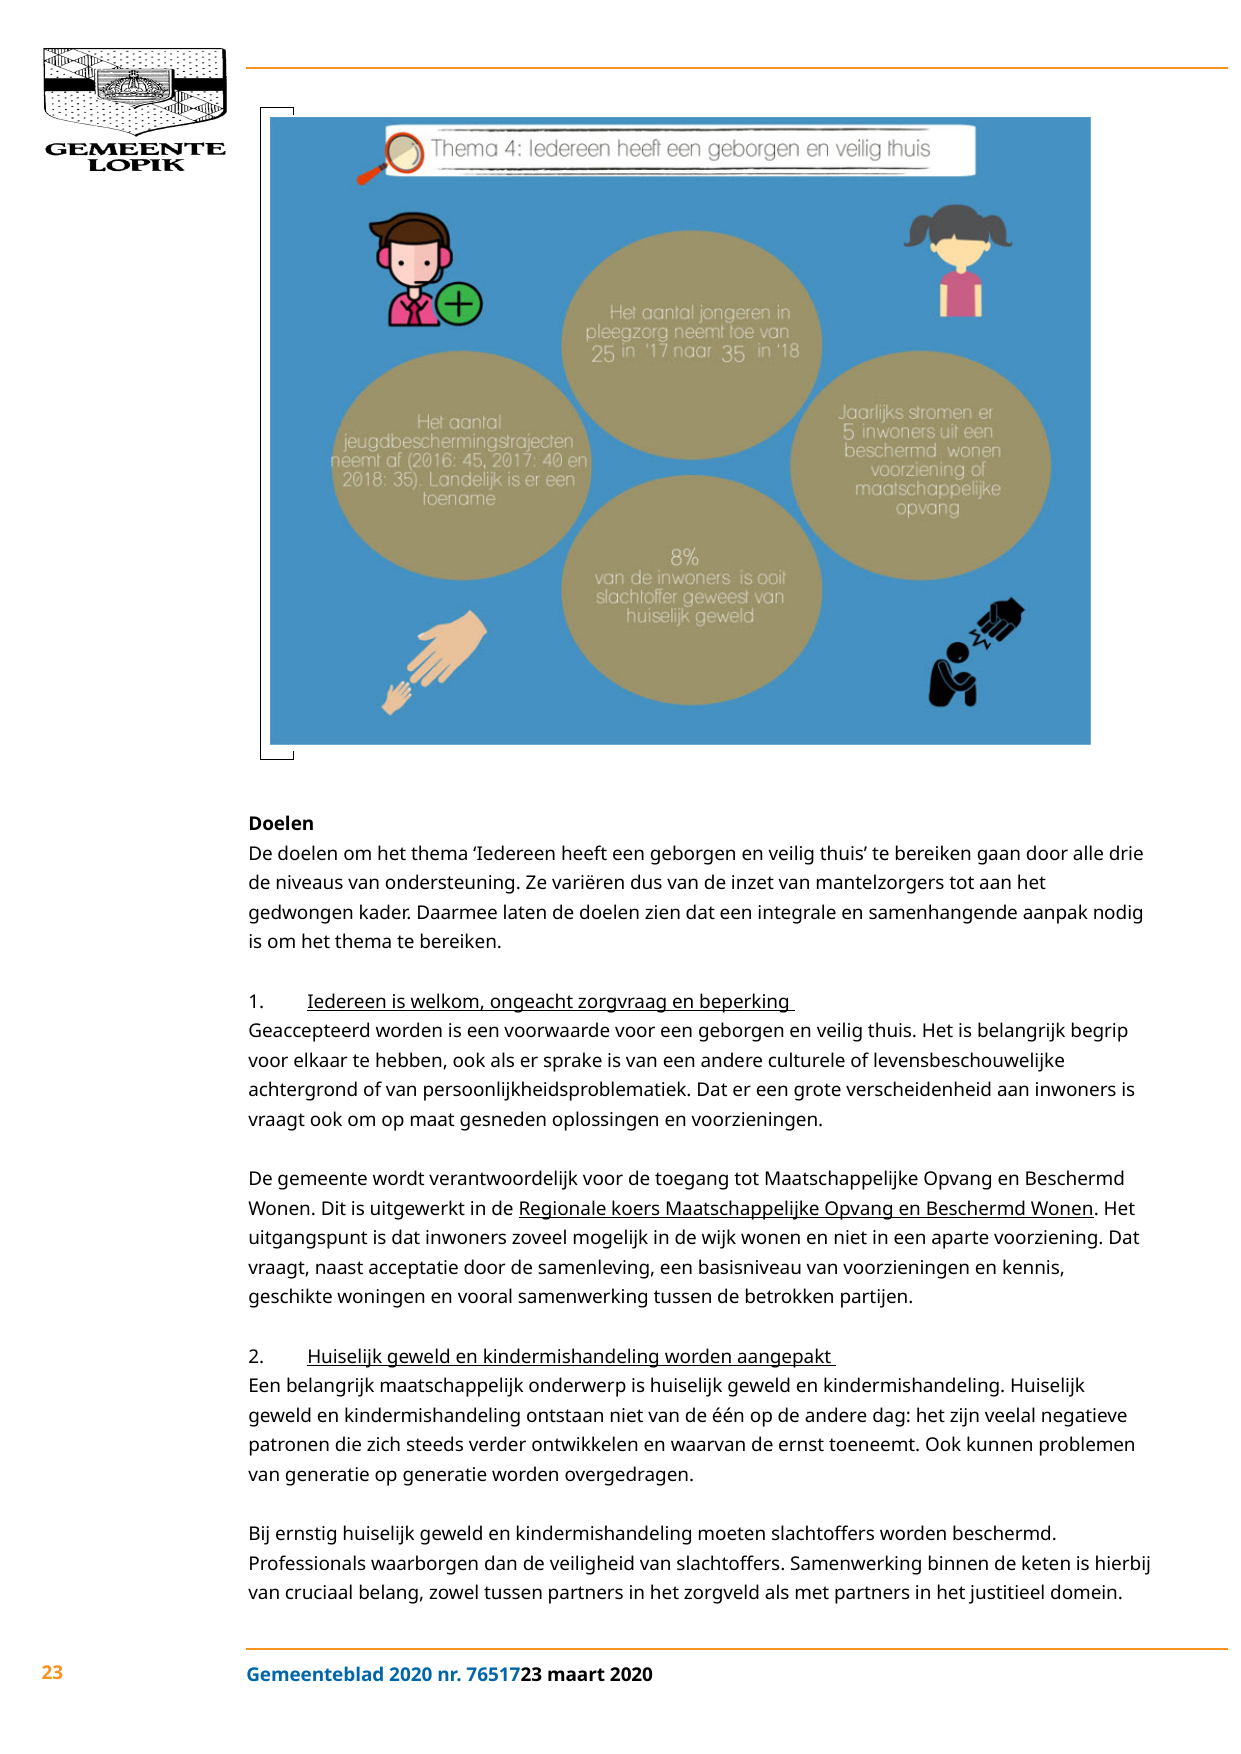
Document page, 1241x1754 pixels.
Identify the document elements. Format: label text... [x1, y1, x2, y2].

list Huiselijk geweld en kindermishandeling worden aangepakt [248, 1343, 1152, 1368]
text Bij ernstig huiselijk geweld en kindermishandeling moeten slachtoffers worden beschermd. Professionals waarborgen dan de veiligheid van slachtoffers. Samenwerking binnen de keten is hierbij van cruciaal belang, zowel tussen partners in het zorgveld als met partners in het justitieel domein. [248, 1520, 1152, 1605]
text De doelen om het thema ‘Iedereen heeft een geborgen en veilig thuis’ te bereiken gaan door alle drie de niveaus van ondersteuning. Ze variëren dus van de inzet van mantelzorgers tot aan het gedwongen kader. Daarmee laten de doelen zien dat een integrale en samenhangende aanpak nodig is om het thema te bereiken. [248, 840, 1152, 954]
text Doelen [248, 810, 1152, 836]
picture [41, 47, 231, 172]
picture [268, 115, 1096, 751]
text Geaccepteerd worden is een voorwaarde voor een geborgen en veilig thuis. Het is belangrijk begrip voor elkaar te hebben, ook als er sprake is van een andere culturele of levensbeschouwelijke achtergrond of van persoonlijkheidsproblematiek. Dat er een grote verscheidenheid aan inwoners is vraagt ook om op maat gesneden oplossingen en voorzieningen. [248, 1017, 1152, 1132]
text De gemeente wordt verantwoordelijk voor de toegang tot Maatschappelijke Opvang en Beschermd Wonen. Dit is uitgewerkt in de Regionale koers Maatschappelijke Opvang en Beschermd Wonen. Het uitgangspunt is dat inwoners zoveel mogelijk in de wijk wonen en niet in een aparte voorziening. Dat vraagt, naast acceptatie door de samenleving, een basisniveau van voorzieningen en kennis, geschikte woningen en vooral samenwerking tussen de betrokken partijen. [248, 1165, 1152, 1309]
text Een belangrijk maatschappelijk onderwerp is huiselijk geweld en kindermishandeling. Huiselijk geweld en kindermishandeling ontstaan niet van de één op de andere dag: het zijn veelal negatieve patronen die zich steeds verder ontwikkelen en waarvan de ernst toeneemt. Ook kunnen problemen van generatie op generatie worden overgedragen. [248, 1372, 1152, 1487]
list Iedereen is welkom, ongeacht zorgvraag en beperking [248, 988, 1152, 1013]
